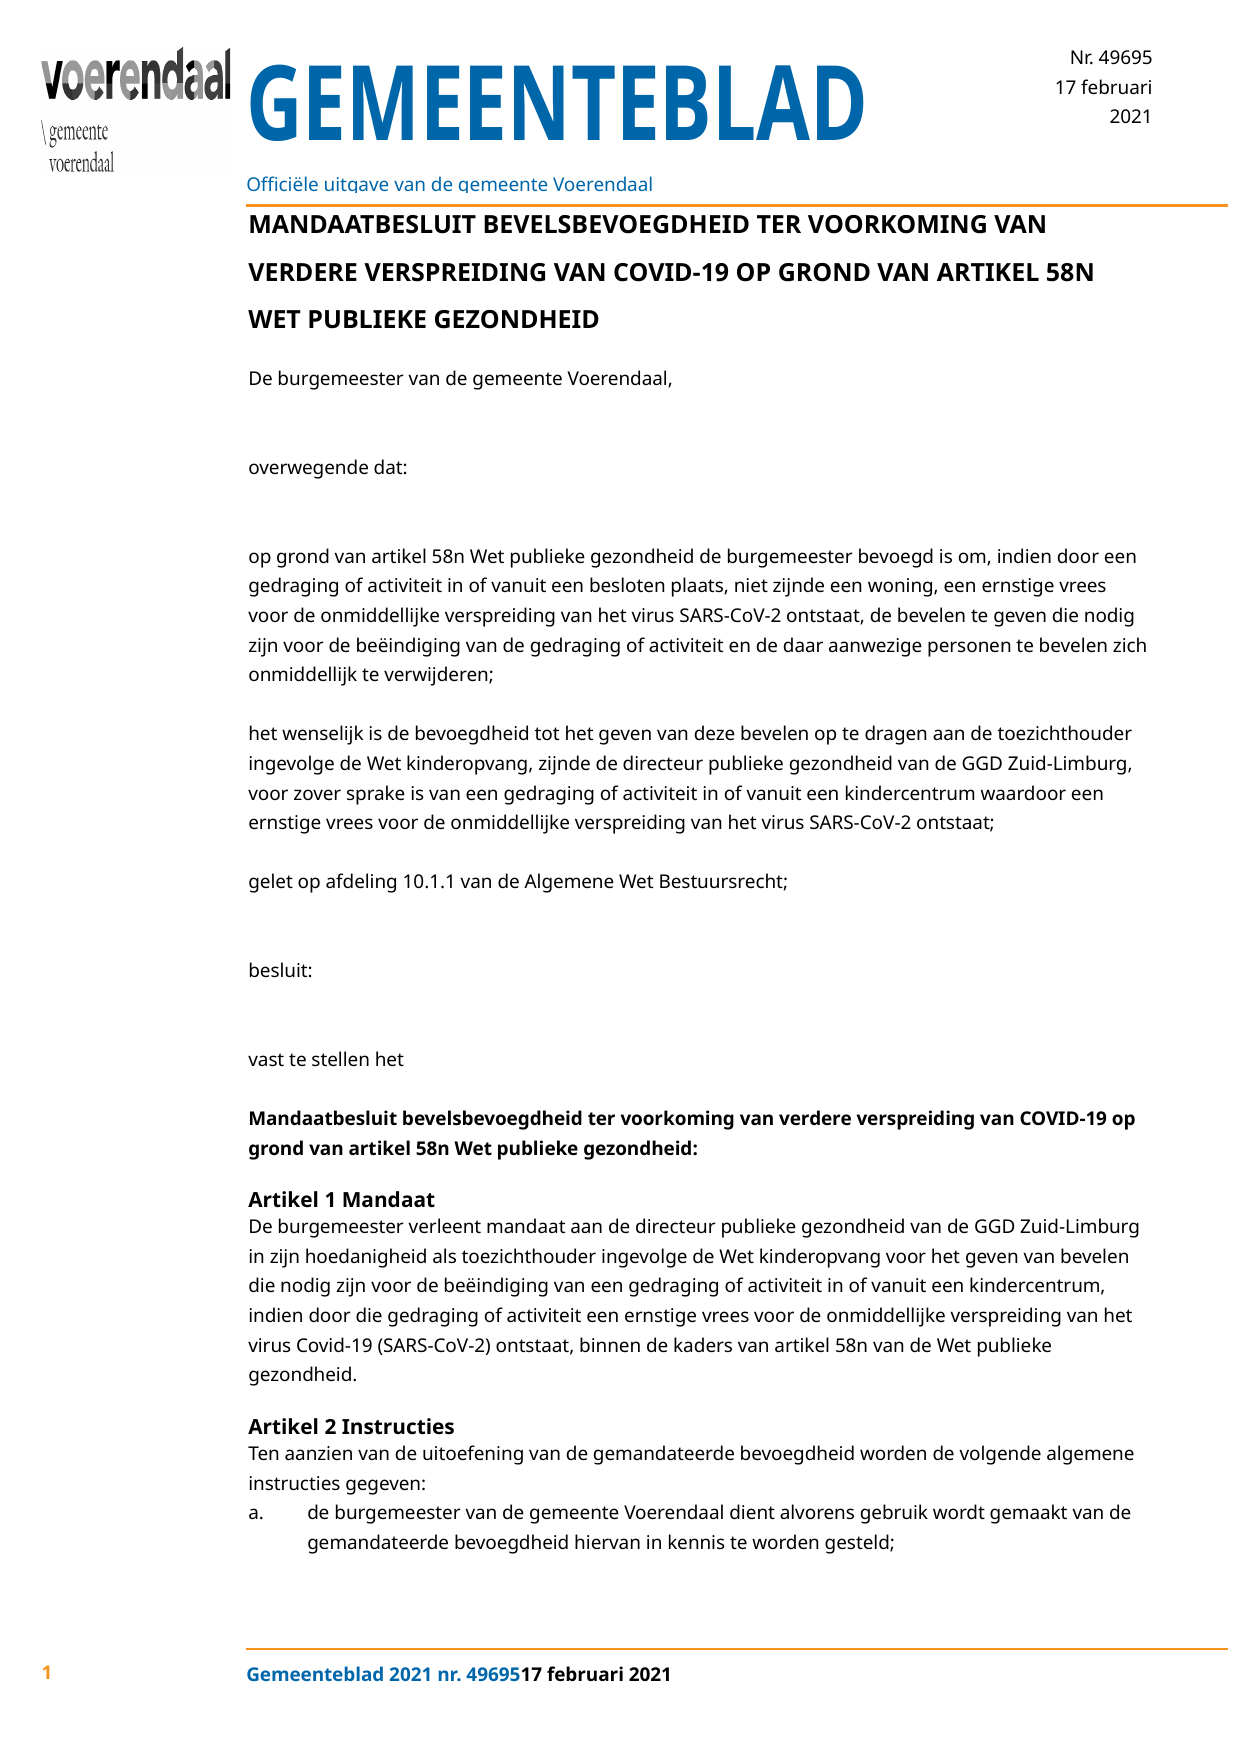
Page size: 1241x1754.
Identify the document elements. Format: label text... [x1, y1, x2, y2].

text Ten aanzien van de uitoefening van de gemandateerde bevoegdheid worden de volgende algemene instructies gegeven: [248, 1440, 1152, 1496]
text Artikel 1 Mandaat [248, 1185, 1152, 1213]
list de burgemeester van de gemeente Voerendaal dient alvorens gebruik wordt gemaakt van de gemandateerde bevoegdheid hiervan in kennis te worden gesteld; [248, 1499, 1152, 1555]
text overwegende dat: [248, 454, 1152, 480]
text Mandaatbesluit bevelsbevoegdheid ter voorkoming van verdere verspreiding van COVID-19 op grond van artikel 58n Wet publieke gezondheid: [248, 1105, 1152, 1160]
text MANDAATBESLUIT BEVELSBEVOEGDHEID TER VOORKOMING VAN VERDERE VERSPREIDING VAN COVID-19 OP GROND VAN ARTIKEL 58N WET PUBLIEKE GEZONDHEID [248, 207, 1152, 336]
picture [41, 47, 231, 172]
text op grond van artikel 58n Wet publieke gezondheid de burgemeester bevoegd is om, indien door een gedraging of activiteit in of vanuit een besloten plaats, niet zijnde een woning, een ernstige vrees voor de onmiddellijke verspreiding van het virus SARS-CoV-2 ontstaat, de bevelen te geven die nodig zijn voor de beëindiging van de gedraging of activiteit en de daar aanwezige personen te bevelen zich onmiddellijk te verwijderen; [248, 543, 1152, 687]
text De burgemeester van de gemeente Voerendaal, [248, 366, 1152, 391]
text De burgemeester verleent mandaat aan de directeur publieke gezondheid van de GGD Zuid-Limburg in zijn hoedanigheid als toezichthouder ingevolge de Wet kinderopvang voor het geven van bevelen die nodig zijn voor de beëindiging van een gedraging of activiteit in of vanuit een kindercentrum, indien door die gedraging of activiteit een ernstige vrees voor de onmiddellijke verspreiding van het virus Covid-19 (SARS-CoV-2) ontstaat, binnen de kaders van artikel 58n van de Wet publieke gezondheid. [248, 1213, 1152, 1387]
text Artikel 2 Instructies [248, 1412, 1152, 1440]
text besluit: [248, 957, 1152, 983]
text gelet op afdeling 10.1.1 van de Algemene Wet Bestuursrecht; [248, 868, 1152, 894]
text vast te stellen het [248, 1046, 1152, 1072]
text het wenselijk is de bevoegdheid tot het geven van deze bevelen op te dragen aan de toezichthouder ingevolge de Wet kinderopvang, zijnde de directeur publieke gezondheid van de GGD Zuid-Limburg, voor zover sprake is van een gedraging of activiteit in of vanuit een kindercentrum waardoor een ernstige vrees voor de onmiddellijke verspreiding van het virus SARS-CoV-2 ontstaat; [248, 721, 1152, 835]
